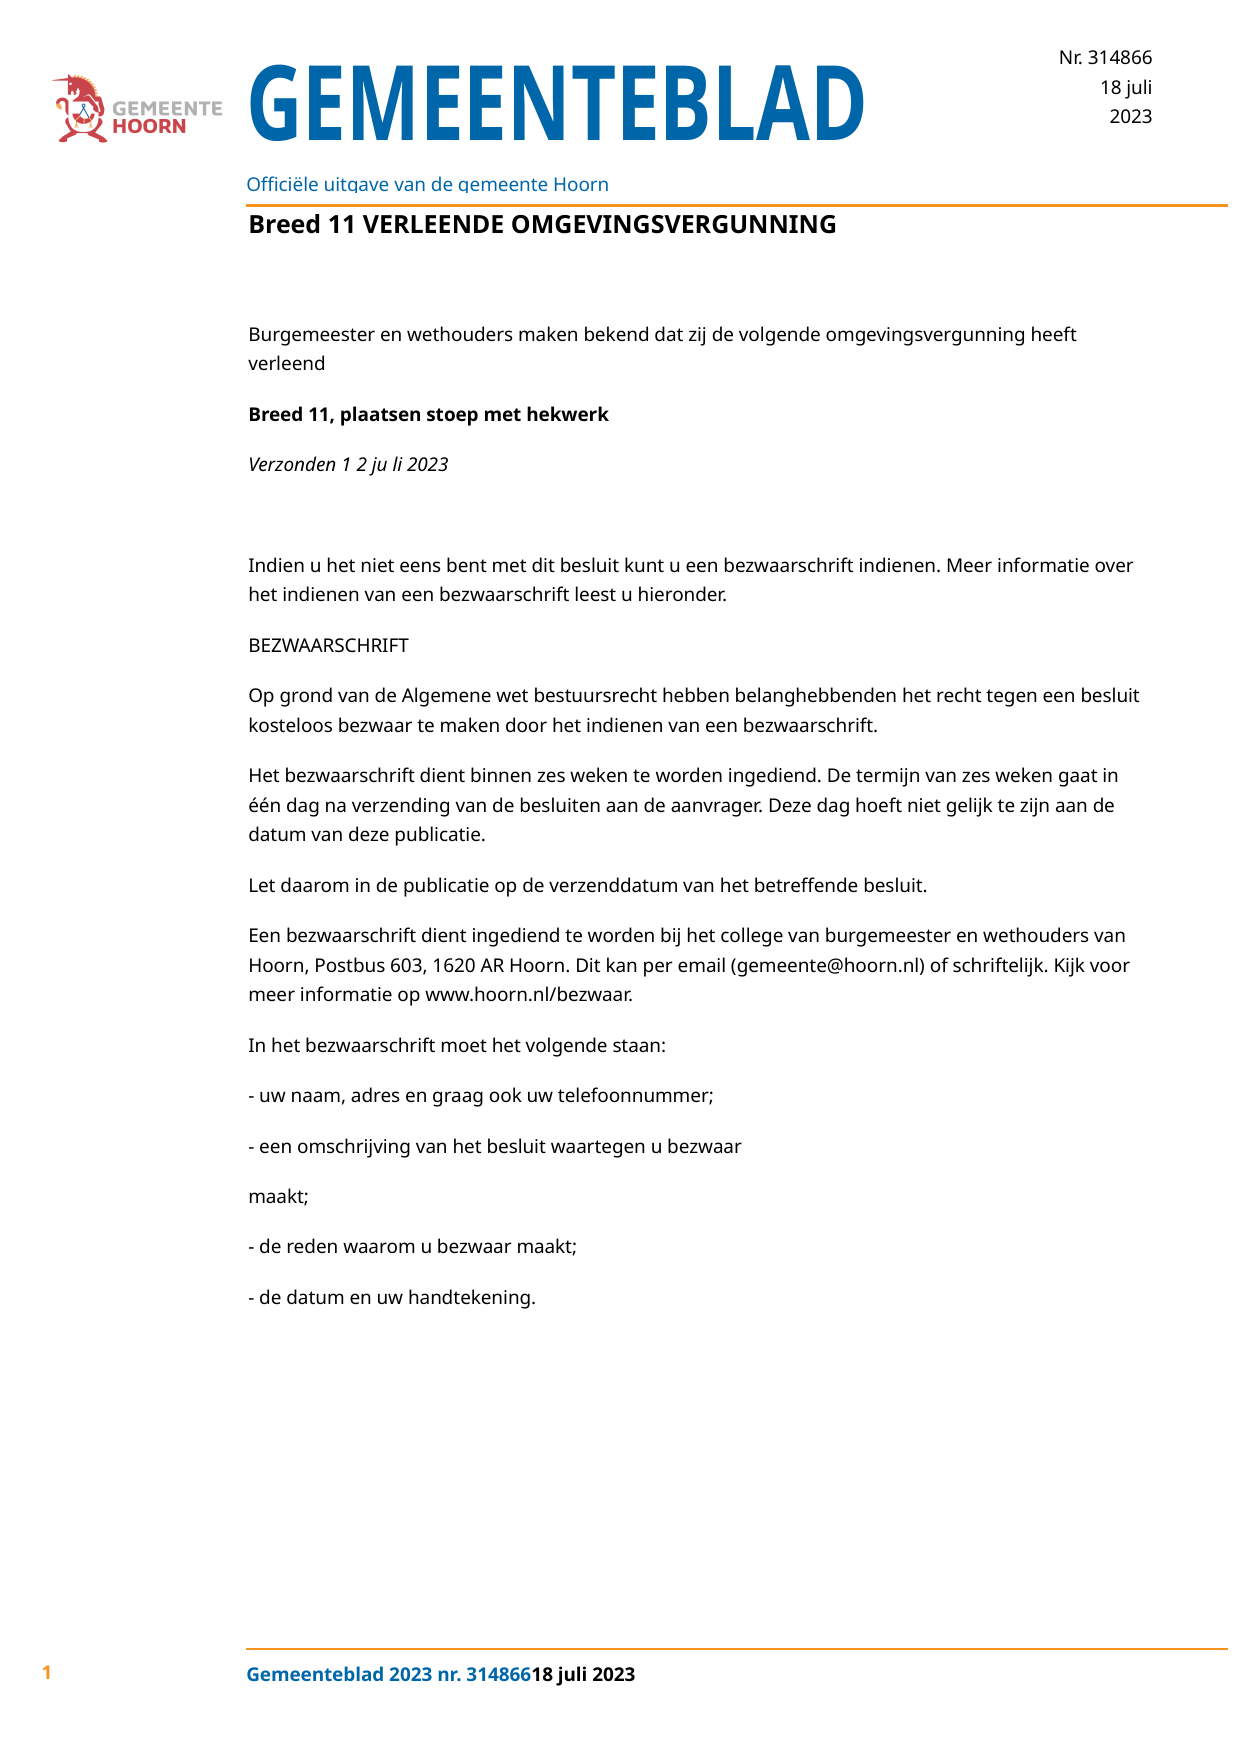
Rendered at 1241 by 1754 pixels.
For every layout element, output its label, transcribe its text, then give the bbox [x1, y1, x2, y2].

text Indien u het niet eens bent met dit besluit kunt u een bezwaarschrift indienen. Meer informatie over het indienen van een bezwaarschrift leest u hieronder. [248, 552, 1152, 607]
text Een bezwaarschrift dient ingediend te worden bij het college van burgemeester en wethouders van Hoorn, Postbus 603, 1620 AR Hoorn. Dit kan per email (gemeente@hoorn.nl) of schriftelijk. Kijk voor meer informatie op www.hoorn.nl/bezwaar. [248, 922, 1152, 1007]
text - de datum en uw handtekening. [248, 1284, 1152, 1310]
text Burgemeester en wethouders maken bekend dat zij de volgende omgevingsvergunning heeft verleend [248, 321, 1152, 376]
text Let daarom in de publicatie op de verzenddatum van het betreffende besluit. [248, 872, 1152, 898]
text Breed 11, plaatsen stoep met hekwerk [248, 401, 1152, 426]
text - uw naam, adres en graag ook uw telefoonnummer; [248, 1082, 1152, 1108]
text BEZWAARSCHRIFT [248, 632, 1152, 658]
text - een omschrijving van het besluit waartegen u bezwaar [248, 1133, 1152, 1158]
text Het bezwaarschrift dient binnen zes weken te worden ingediend. De termijn van zes weken gaat in één dag na verzending van de besluiten aan de aanvrager. Deze dag hoeft niet gelijk te zijn aan de datum van deze publicatie. [248, 762, 1152, 847]
text Verzonden 1 2 ju li 2023 [248, 451, 1152, 477]
text Breed 11 VERLEENDE OMGEVINGSVERGUNNING [248, 207, 1152, 241]
text - de reden waarom u bezwaar maakt; [248, 1234, 1152, 1259]
text Op grond van de Algemene wet bestuursrecht hebben belanghebbenden het recht tegen een besluit kosteloos bezwaar te maken door het indienen van een bezwaarschrift. [248, 682, 1152, 738]
text maakt; [248, 1183, 1152, 1209]
picture [41, 47, 231, 172]
text In het bezwaarschrift moet het volgende staan: [248, 1032, 1152, 1058]
